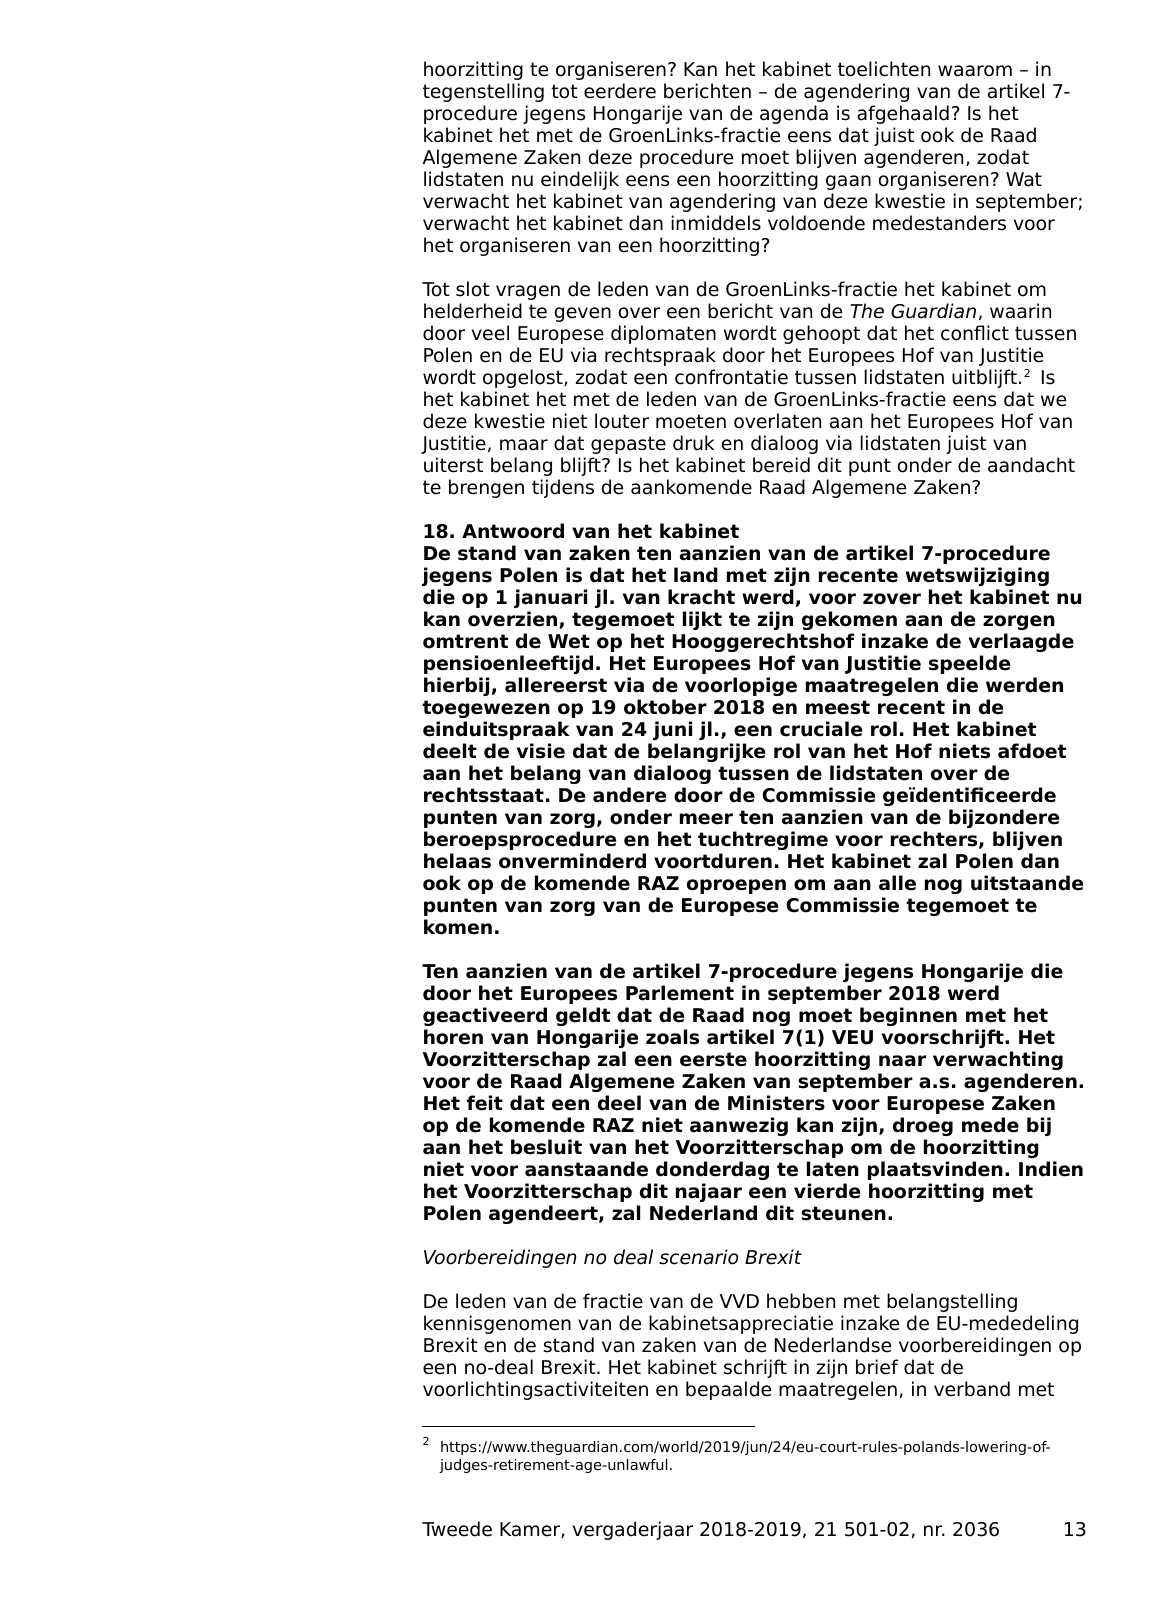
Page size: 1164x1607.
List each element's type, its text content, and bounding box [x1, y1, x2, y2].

text 18. Antwoord van het kabinet [422, 521, 1087, 543]
text Tot slot vragen de leden van de GroenLinks-fractie het kabinet om helderheid te geven over een bericht van de The Guardian, waarin door veel Europese diplomaten wordt gehoopt dat het conflict tussen Polen en de EU via rechtspraak door het Europees Hof van Justitie wordt opgelost, zodat een confrontatie tussen lidstaten uitblijft. Is het kabinet het met de leden van de GroenLinks-fractie eens dat we deze kwestie niet louter moeten overlaten aan het Europees Hof van Justitie, maar dat gepaste druk en dialoog via lidstaten juist van uiterst belang blijft? Is het kabinet bereid dit punt onder de aandacht te brengen tijdens de aankomende Raad Algemene Zaken? [422, 279, 1087, 499]
text Ten aanzien van de artikel 7-procedure jegens Hongarije die door het Europees Parlement in september 2018 werd geactiveerd geldt dat de Raad nog moet beginnen met het horen van Hongarije zoals artikel 7(1) VEU voorschrijft. Het Voorzitterschap zal een eerste hoorzitting naar verwachting voor de Raad Algemene Zaken van september a.s. agenderen. Het feit dat een deel van de Ministers voor Europese Zaken op de komende RAZ niet aanwezig kan zijn, droeg mede bij aan het besluit van het Voorzitterschap om de hoorzitting niet voor aanstaande donderdag te laten plaatsvinden. Indien het Voorzitterschap dit najaar een vierde hoorzitting met Polen agendeert, zal Nederland dit steunen. [422, 961, 1087, 1224]
text De leden van de fractie van de VVD hebben met belangstelling kennisgenomen van de kabinetsappreciatie inzake de EU-mededeling Brexit en de stand van zaken van de Nederlandse voorbereidingen op een no-deal Brexit. Het kabinet schrijft in zijn brief dat de voorlichtingsactiviteiten en bepaalde maatregelen, in verband met [422, 1291, 1087, 1401]
text De stand van zaken ten aanzien van de artikel 7-procedure jegens Polen is dat het land met zijn recente wetswijziging die op 1 januari jl. van kracht werd, voor zover het kabinet nu kan overzien, tegemoet lijkt te zijn gekomen aan de zorgen omtrent de Wet op het Hooggerechtshof inzake de verlaagde pensioenleeftijd. Het Europees Hof van Justitie speelde hierbij, allereerst via de voorlopige maatregelen die werden toegewezen op 19 oktober 2018 en meest recent in de einduitspraak van 24 juni jl., een cruciale rol. Het kabinet deelt de visie dat de belangrijke rol van het Hof niets afdoet aan het belang van dialoog tussen de lidstaten over de rechtsstaat. De andere door de Commissie geïdentificeerde punten van zorg, onder meer ten aanzien van de bijzondere beroepsprocedure en het tuchtregime voor rechters, blijven helaas onverminderd voortduren. Het kabinet zal Polen dan ook op de komende RAZ oproepen om aan alle nog uitstaande punten van zorg van de Europese Commissie tegemoet te komen. [422, 543, 1087, 939]
text hoorzitting te organiseren? Kan het kabinet toelichten waarom – in tegenstelling tot eerdere berichten – de agendering van de artikel 7-procedure jegens Hongarije van de agenda is afgehaald? Is het kabinet het met de GroenLinks-fractie eens dat juist ook de Raad Algemene Zaken deze procedure moet blijven agenderen, zodat lidstaten nu eindelijk eens een hoorzitting gaan organiseren? Wat verwacht het kabinet van agendering van deze kwestie in september; verwacht het kabinet dan inmiddels voldoende medestanders voor het organiseren van een hoorzitting? [422, 59, 1087, 257]
text https://www.theguardian.com/world/2019/jun/24/eu-court-rules-polands-lowering-of-judges-retirement-age-unlawful. [422, 1435, 1087, 1474]
subtitle Voorbereidingen no deal scenario Brexit [422, 1247, 1087, 1269]
